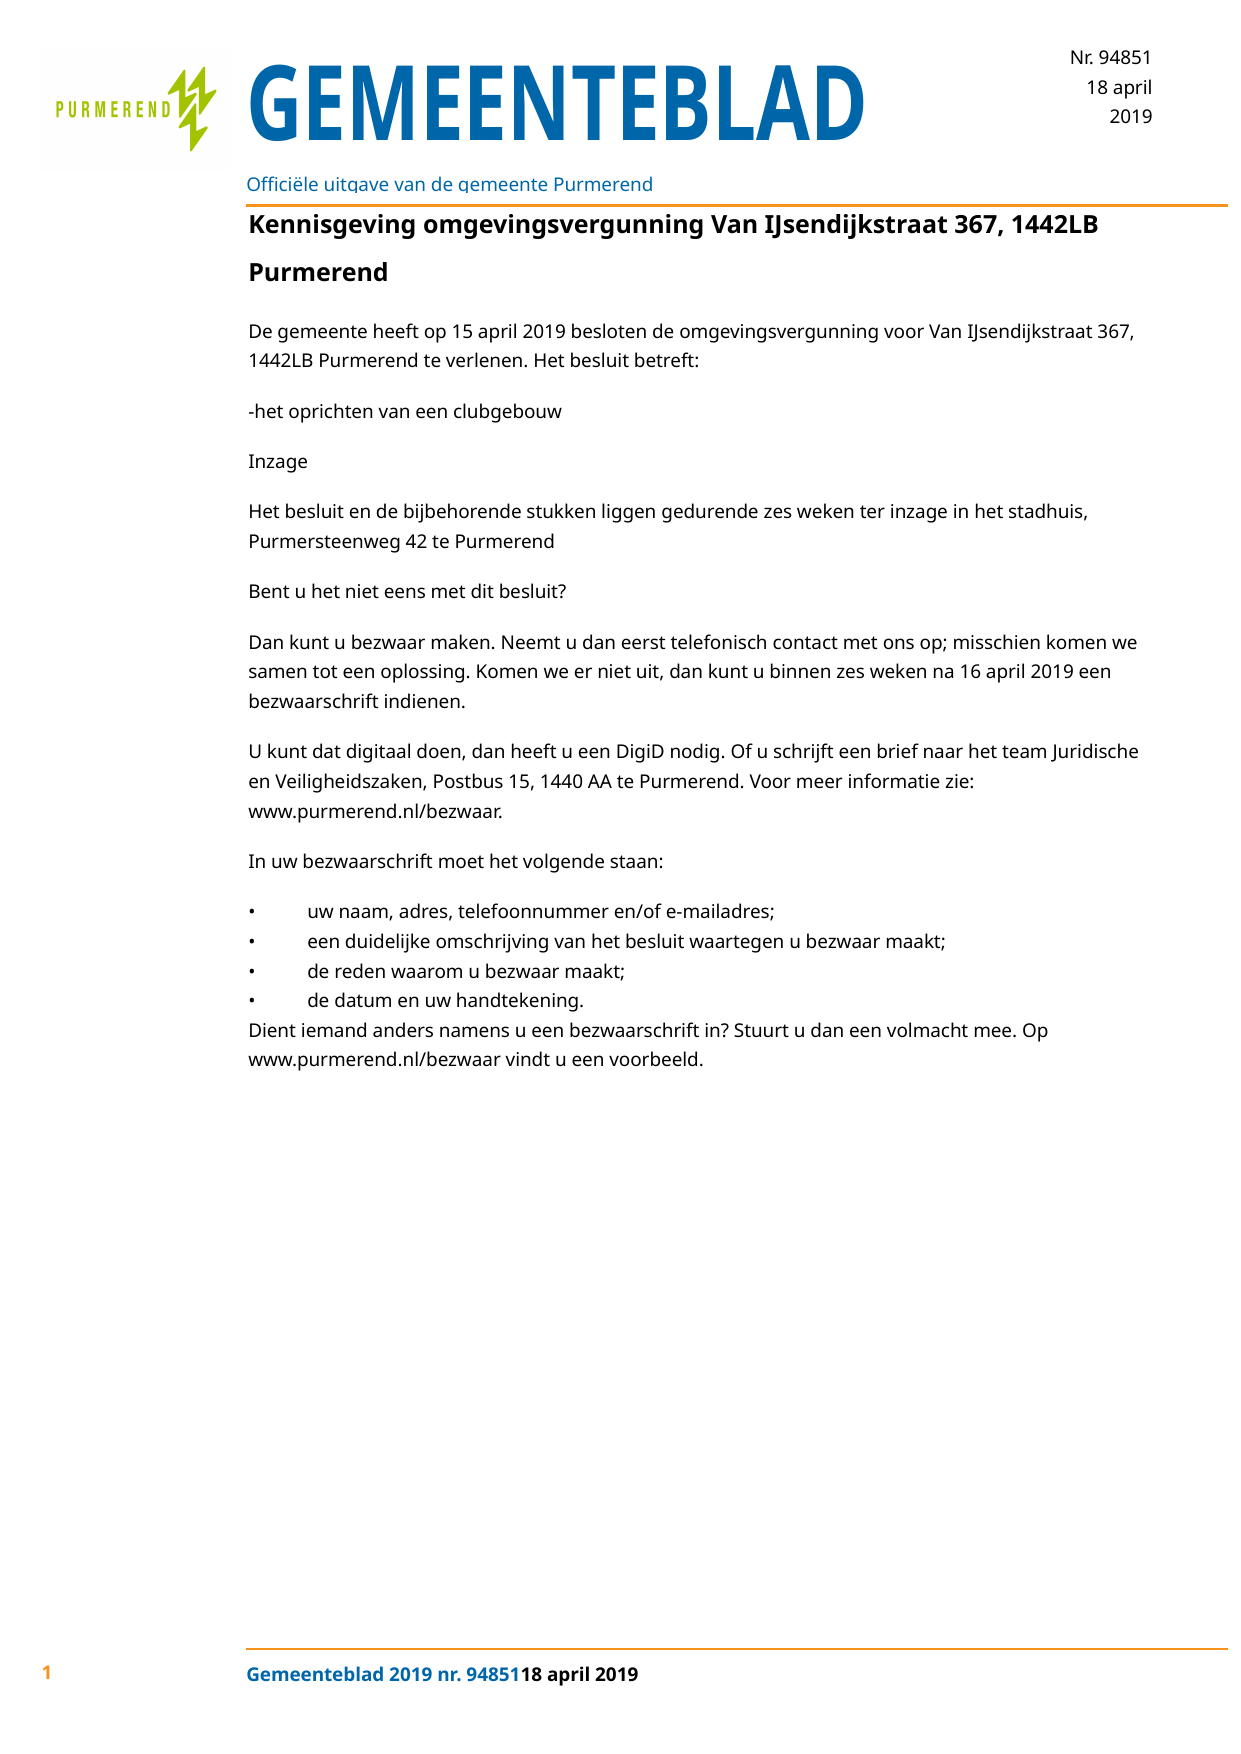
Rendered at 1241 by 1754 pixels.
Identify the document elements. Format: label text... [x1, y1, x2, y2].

list uw naam, adres, telefoonnummer en/of e-mailadres; [248, 899, 1152, 924]
text -het oprichten van een clubgebouw [248, 398, 1152, 424]
list een duidelijke omschrijving van het besluit waartegen u bezwaar maakt; [248, 928, 1152, 954]
text Dient iemand anders namens u een bezwaarschrift in? Stuurt u dan een volmacht mee. Op www.purmerend.nl/bezwaar vindt u een voorbeeld. [248, 1017, 1152, 1072]
text De gemeente heeft op 15 april 2019 besloten de omgevingsvergunning voor Van IJsendijkstraat 367, 1442LB Purmerend te verlenen. Het besluit betreft: [248, 318, 1152, 373]
text In uw bezwaarschrift moet het volgende staan: [248, 848, 1152, 874]
text U kunt dat digitaal doen, dan heeft u een DigiD nodig. Of u schrijft een brief naar het team Juridische en Veiligheidszaken, Postbus 15, 1440 AA te Purmerend. Voor meer informatie zie: www.purmerend.nl/bezwaar. [248, 739, 1152, 824]
text Inzage [248, 448, 1152, 474]
text Kennisgeving omgevingsvergunning Van IJsendijkstraat 367, 1442LB Purmerend [248, 207, 1152, 288]
picture [41, 47, 231, 172]
list de datum en uw handtekening. [248, 987, 1152, 1013]
text Bent u het niet eens met dit besluit? [248, 579, 1152, 604]
list de reden waarom u bezwaar maakt; [248, 958, 1152, 984]
text Het besluit en de bijbehorende stukken liggen gedurende zes weken ter inzage in het stadhuis, Purmersteenweg 42 te Purmerend [248, 499, 1152, 554]
text Dan kunt u bezwaar maken. Neemt u dan eerst telefonisch contact met ons op; misschien komen we samen tot een oplossing. Komen we er niet uit, dan kunt u binnen zes weken na 16 april 2019 een bezwaarschrift indienen. [248, 629, 1152, 714]
